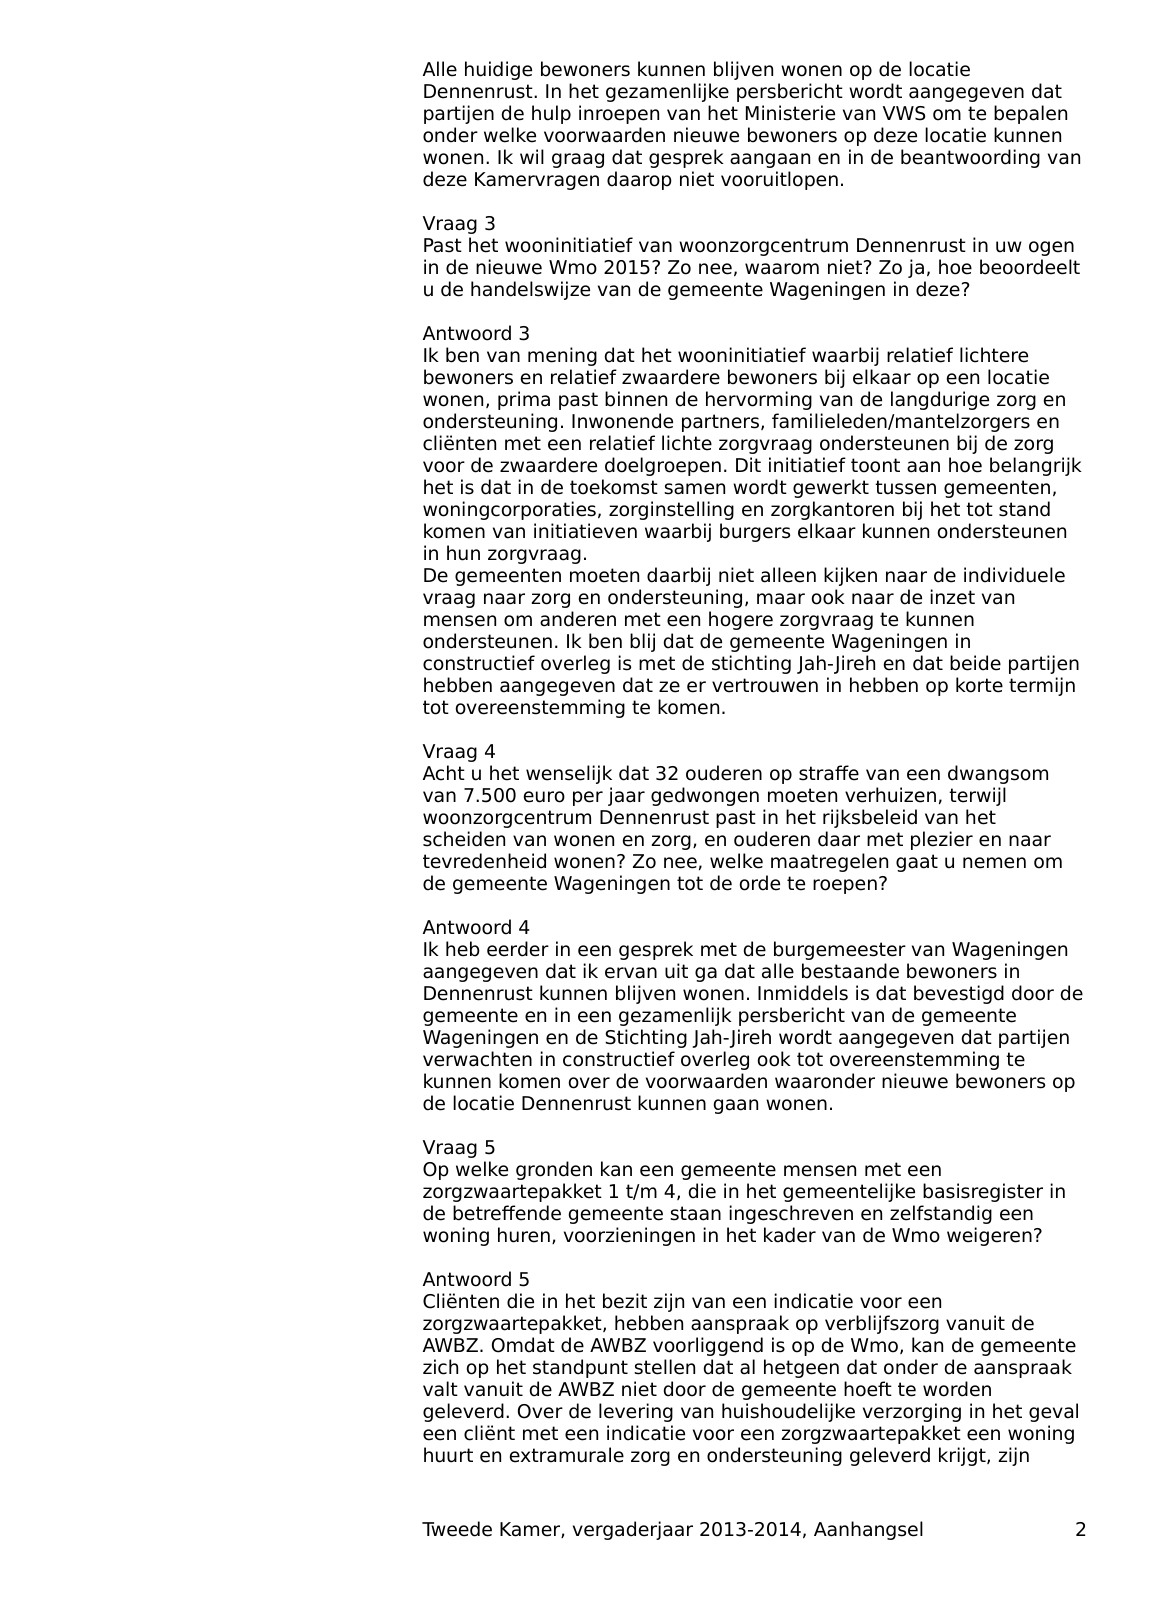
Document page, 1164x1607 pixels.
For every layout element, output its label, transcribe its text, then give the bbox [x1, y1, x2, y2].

text Vraag 5 [422, 1137, 1087, 1159]
text Ik heb eerder in een gesprek met de burgemeester van Wageningen aangegeven dat ik ervan uit ga dat alle bestaande bewoners in Dennenrust kunnen blijven wonen. Inmiddels is dat bevestigd door de gemeente en in een gezamenlijk persbericht van de gemeente Wageningen en de Stichting Jah-Jireh wordt aangegeven dat partijen verwachten in constructief overleg ook tot overeenstemming te kunnen komen over de voorwaarden waaronder nieuwe bewoners op de locatie Dennenrust kunnen gaan wonen. [422, 939, 1087, 1115]
text Alle huidige bewoners kunnen blijven wonen op de locatie Dennenrust. In het gezamenlijke persbericht wordt aangegeven dat partijen de hulp inroepen van het Ministerie van VWS om te bepalen onder welke voorwaarden nieuwe bewoners op deze locatie kunnen wonen. Ik wil graag dat gesprek aangaan en in de beantwoording van deze Kamervragen daarop niet vooruitlopen. [422, 59, 1087, 191]
text Op welke gronden kan een gemeente mensen met een zorgzwaartepakket 1 t/m 4, die in het gemeentelijke basisregister in de betreffende gemeente staan ingeschreven en zelfstandig een woning huren, voorzieningen in het kader van de Wmo weigeren? [422, 1159, 1087, 1247]
text Acht u het wenselijk dat 32 ouderen op straffe van een dwangsom van 7.500 euro per jaar gedwongen moeten verhuizen, terwijl woonzorgcentrum Dennenrust past in het rijksbeleid van het scheiden van wonen en zorg, en ouderen daar met plezier en naar tevredenheid wonen? Zo nee, welke maatregelen gaat u nemen om de gemeente Wageningen tot de orde te roepen? [422, 763, 1087, 895]
text Ik ben van mening dat het wooninitiatief waarbij relatief lichtere bewoners en relatief zwaardere bewoners bij elkaar op een locatie wonen, prima past binnen de hervorming van de langdurige zorg en ondersteuning. Inwonende partners, familieleden/mantelzorgers en cliënten met een relatief lichte zorgvraag ondersteunen bij de zorg voor de zwaardere doelgroepen. Dit initiatief toont aan hoe belangrijk het is dat in de toekomst samen wordt gewerkt tussen gemeenten, woningcorporaties, zorginstelling en zorgkantoren bij het tot stand komen van initiatieven waarbij burgers elkaar kunnen ondersteunen in hun zorgvraag. [422, 345, 1087, 565]
text De gemeenten moeten daarbij niet alleen kijken naar de individuele vraag naar zorg en ondersteuning, maar ook naar de inzet van mensen om anderen met een hogere zorgvraag te kunnen ondersteunen. Ik ben blij dat de gemeente Wageningen in constructief overleg is met de stichting Jah-Jireh en dat beide partijen hebben aangegeven dat ze er vertrouwen in hebben op korte termijn tot overeenstemming te komen. [422, 565, 1087, 719]
text Cliënten die in het bezit zijn van een indicatie voor een zorgzwaartepakket, hebben aanspraak op verblijfszorg vanuit de AWBZ. Omdat de AWBZ voorliggend is op de Wmo, kan de gemeente zich op het standpunt stellen dat al hetgeen dat onder de aanspraak valt vanuit de AWBZ niet door de gemeente hoeft te worden geleverd. Over de levering van huishoudelijke verzorging in het geval een cliënt met een indicatie voor een zorgzwaartepakket een woning huurt en extramurale zorg en ondersteuning geleverd krijgt, zijn [422, 1291, 1087, 1467]
text Antwoord 4 [422, 917, 1087, 939]
text Past het wooninitiatief van woonzorgcentrum Dennenrust in uw ogen in de nieuwe Wmo 2015? Zo nee, waarom niet? Zo ja, hoe beoordeelt u de handelswijze van de gemeente Wageningen in deze? [422, 235, 1087, 301]
text Antwoord 3 [422, 323, 1087, 345]
text Vraag 4 [422, 741, 1087, 763]
text Antwoord 5 [422, 1269, 1087, 1291]
text Vraag 3 [422, 213, 1087, 235]
